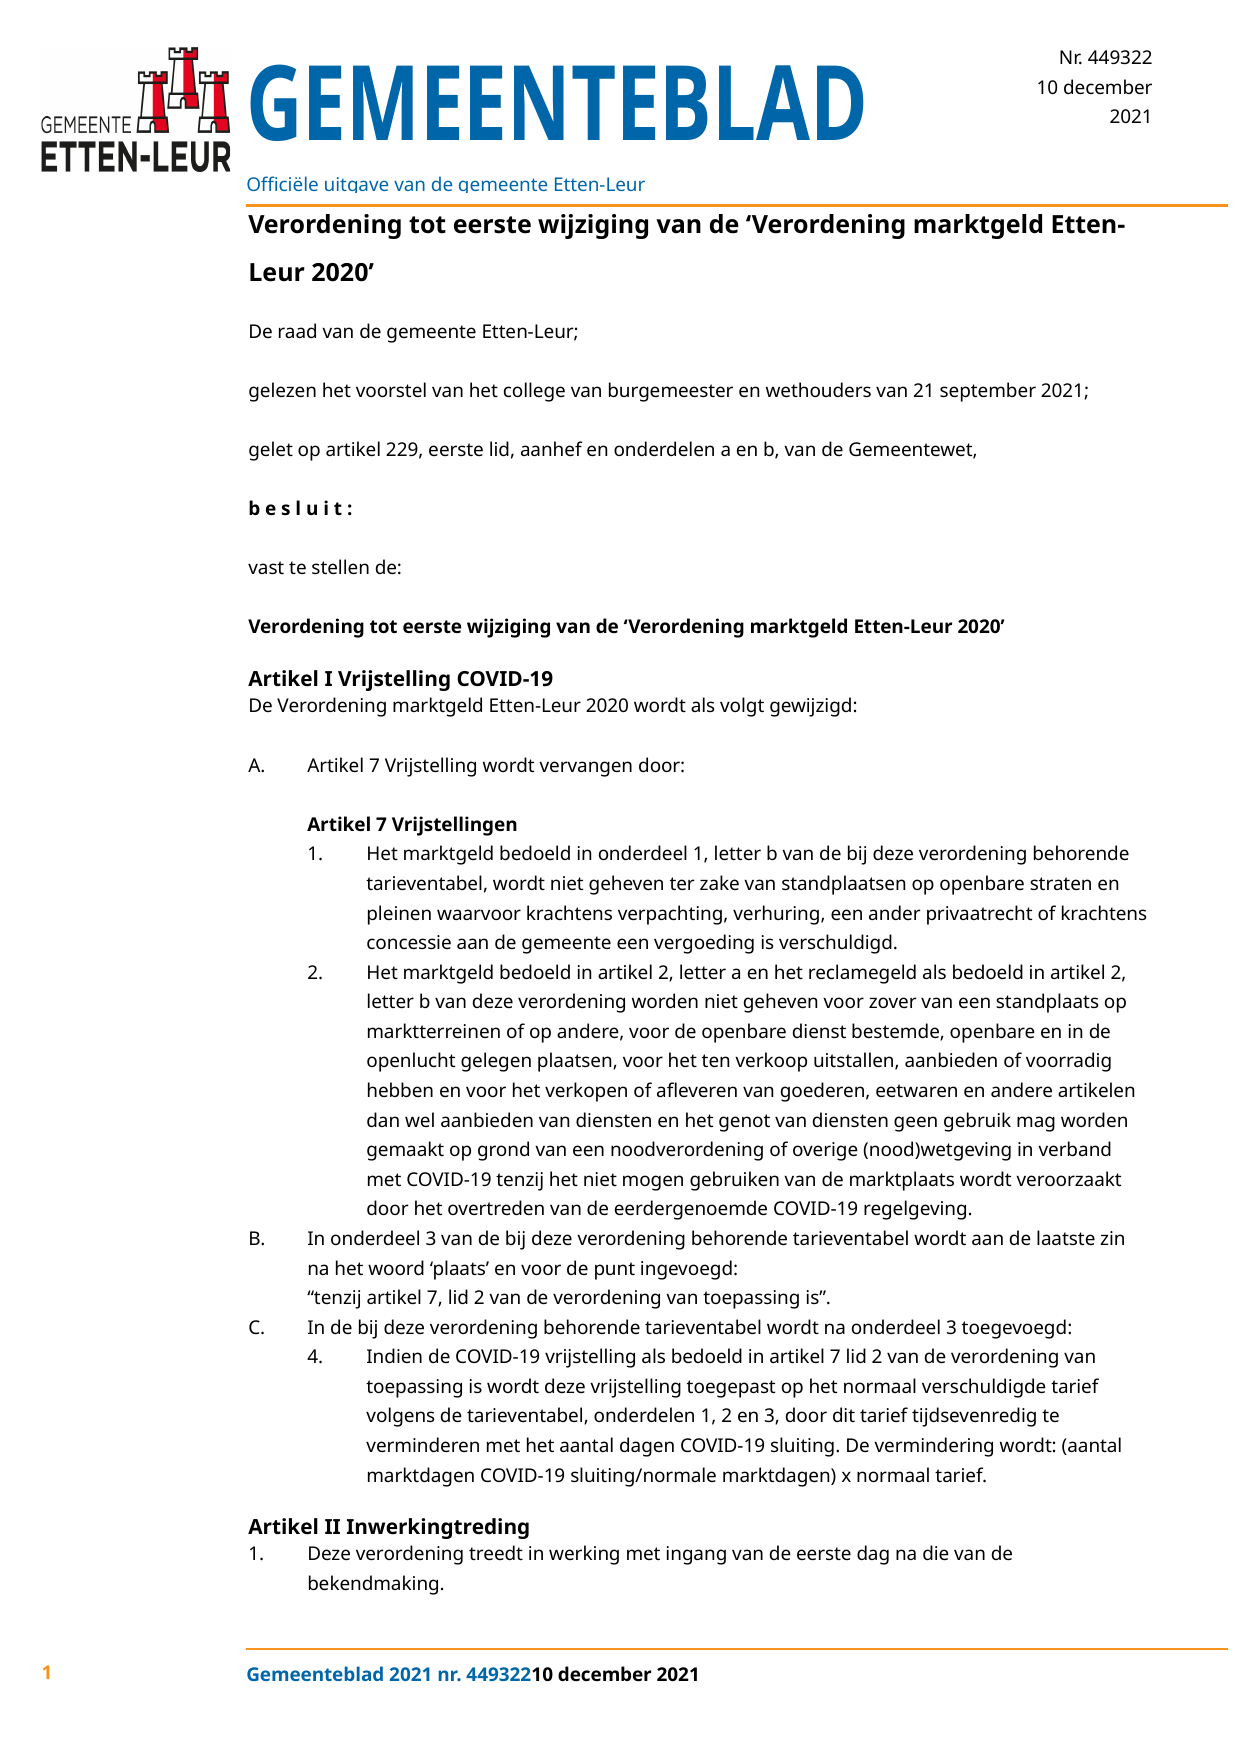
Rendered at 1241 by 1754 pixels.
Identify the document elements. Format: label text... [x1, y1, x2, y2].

text vast te stellen de: [248, 554, 1152, 580]
list Artikel 7 Vrijstelling wordt vervangen door: [248, 752, 1152, 777]
text gelezen het voorstel van het college van burgemeester en wethouders van 21 september 2021; [248, 377, 1152, 403]
text b e s l u i t : [248, 495, 1152, 521]
text Artikel II Inwerkingtreding [248, 1512, 1152, 1541]
list “tenzij artikel 7, lid 2 van de verordening van toepassing is”. [248, 1284, 1152, 1310]
text Artikel I Vrijstelling COVID-19 [248, 664, 1152, 693]
text Verordening tot eerste wijziging van de ‘Verordening marktgeld Etten-Leur 2020’ [248, 614, 1152, 639]
list Artikel 7 Vrijstellingen [248, 811, 1152, 837]
picture [41, 47, 231, 172]
list In de bij deze verordening behorende tarieventabel wordt na onderdeel 3 toegevoegd: [248, 1314, 1152, 1339]
list Het marktgeld bedoeld in artikel 2, letter a en het reclamegeld als bedoeld in artikel 2, letter b van deze verordening worden niet geheven voor zover van een standplaats op marktterreinen of op andere, voor de openbare dienst bestemde, openbare en in de openlucht gelegen plaatsen, voor het ten verkoop uitstallen, aanbieden of voorradig hebben en voor het verkopen of afleveren van goederen, eetwaren en andere artikelen dan wel aanbieden van diensten en het genot van diensten geen gebruik mag worden gemaakt op grond van een noodverordening of overige (nood)wetgeving in verband met COVID-19 tenzij het niet mogen gebruiken van de marktplaats wordt veroorzaakt door het overtreden van de eerdergenoemde COVID-19 regelgeving. [307, 959, 1152, 1221]
list In onderdeel 3 van de bij deze verordening behorende tarieventabel wordt aan de laatste zin na het woord ‘plaats’ en voor de punt ingevoegd: [248, 1225, 1152, 1280]
list Deze verordening treedt in werking met ingang van de eerste dag na die van de bekendmaking. [248, 1541, 1152, 1596]
list Indien de COVID-19 vrijstelling als bedoeld in artikel 7 lid 2 van de verordening van toepassing is wordt deze vrijstelling toegepast op het normaal verschuldigde tarief volgens de tarieventabel, onderdelen 1, 2 en 3, door dit tarief tijdsevenredig te verminderen met het aantal dagen COVID-19 sluiting. De vermindering wordt: (aantal marktdagen COVID-19 sluiting/normale marktdagen) x normaal tarief. [307, 1343, 1152, 1487]
text De Verordening marktgeld Etten-Leur 2020 wordt als volgt gewijzigd: [248, 693, 1152, 718]
list Het marktgeld bedoeld in onderdeel 1, letter b van de bij deze verordening behorende tarieventabel, wordt niet geheven ter zake van standplaatsen op openbare straten en pleinen waarvoor krachtens verpachting, verhuring, een ander privaatrecht of krachtens concessie aan de gemeente een vergoeding is verschuldigd. [307, 841, 1152, 955]
text gelet op artikel 229, eerste lid, aanhef en onderdelen a en b, van de Gemeentewet, [248, 436, 1152, 462]
text Verordening tot eerste wijziging van de ‘Verordening marktgeld Etten-Leur 2020’ [248, 207, 1152, 288]
text De raad van de gemeente Etten-Leur; [248, 318, 1152, 344]
